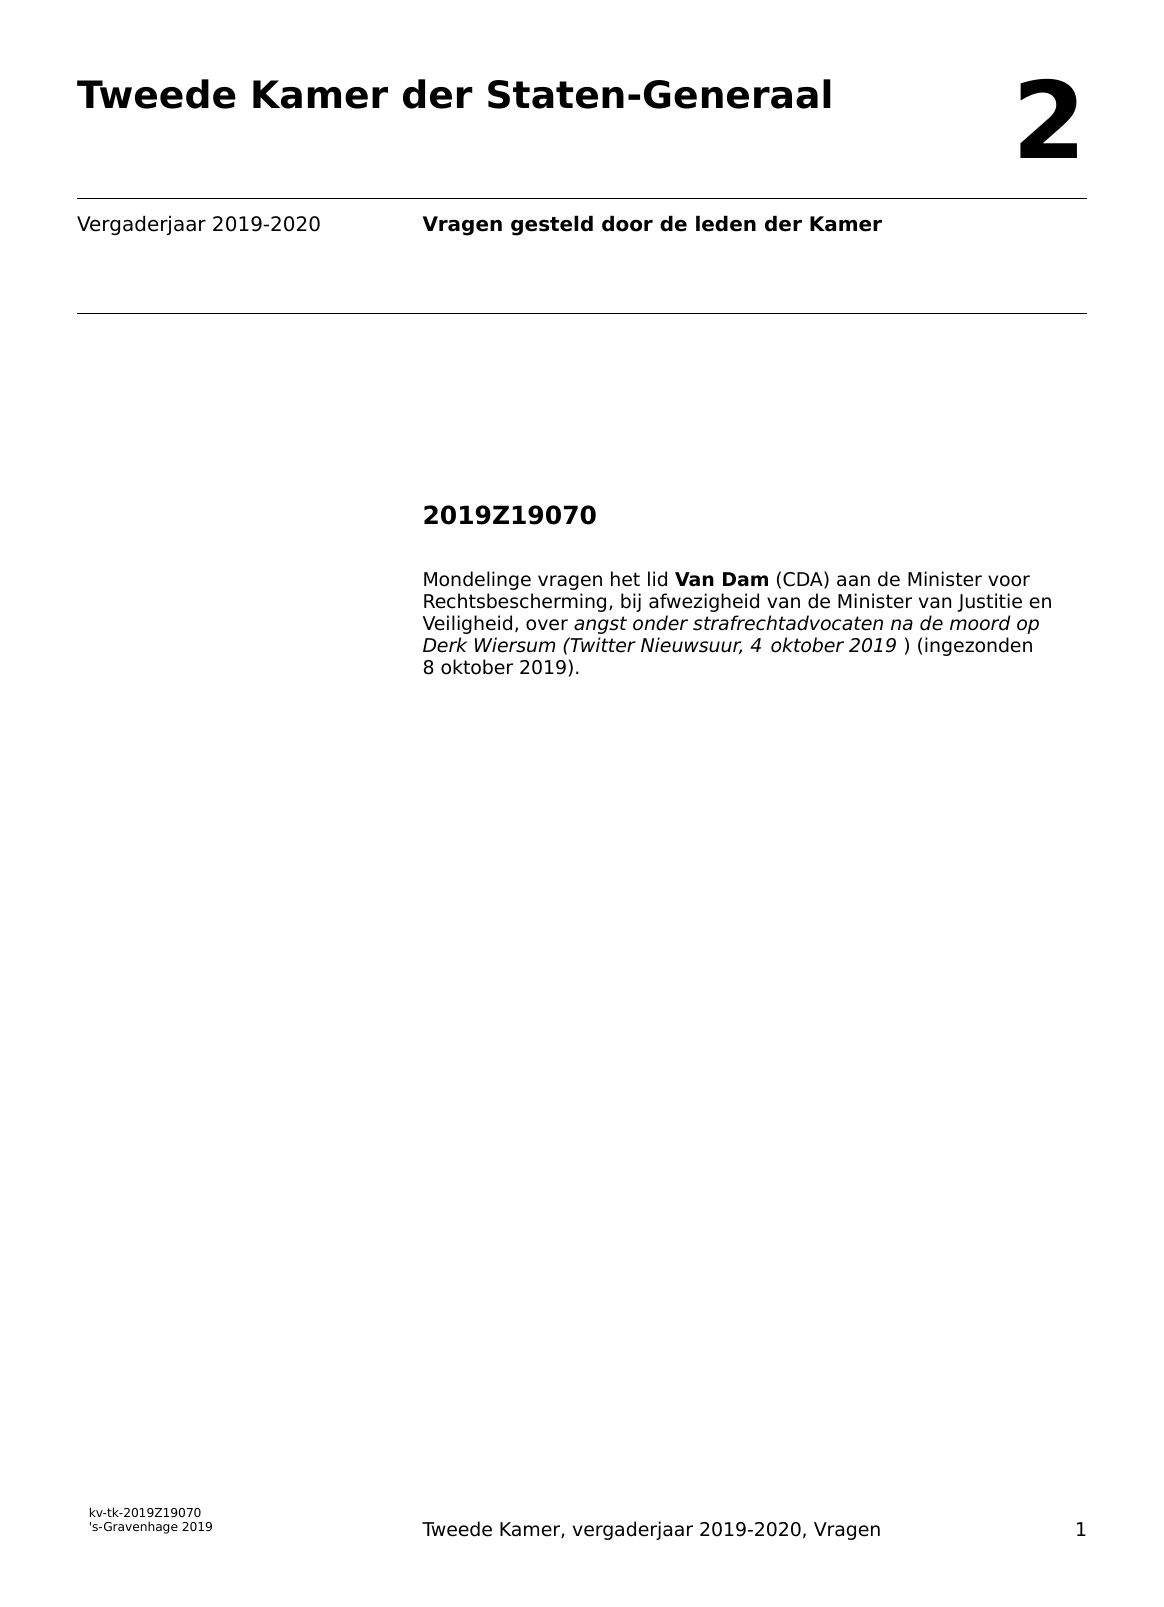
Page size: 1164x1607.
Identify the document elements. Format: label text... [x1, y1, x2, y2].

table_header 2 [886, 59, 1087, 198]
text kv-tk-2019Z19070 [88, 1506, 323, 1520]
table_cell Vergaderjaar 2019-2020 [77, 199, 422, 313]
text 2019Z19070 [422, 501, 1087, 531]
table_header Tweede Kamer der Staten-Generaal [77, 59, 886, 198]
text 's-Gravenhage 2019 [88, 1520, 323, 1534]
text Mondelinge vragen het lid Van Dam (CDA) aan de Minister voor Rechtsbescherming, bij afwezigheid van de Minister van Justitie en Veiligheid, over angst onder strafrechtadvocaten na de moord op Derk Wiersum (Twitter Nieuwsuur, 4 oktober 2019 ) (ingezonden 8 oktober 2019). [422, 569, 1087, 679]
table_cell Vragen gesteld door de leden der Kamer [422, 199, 1087, 313]
